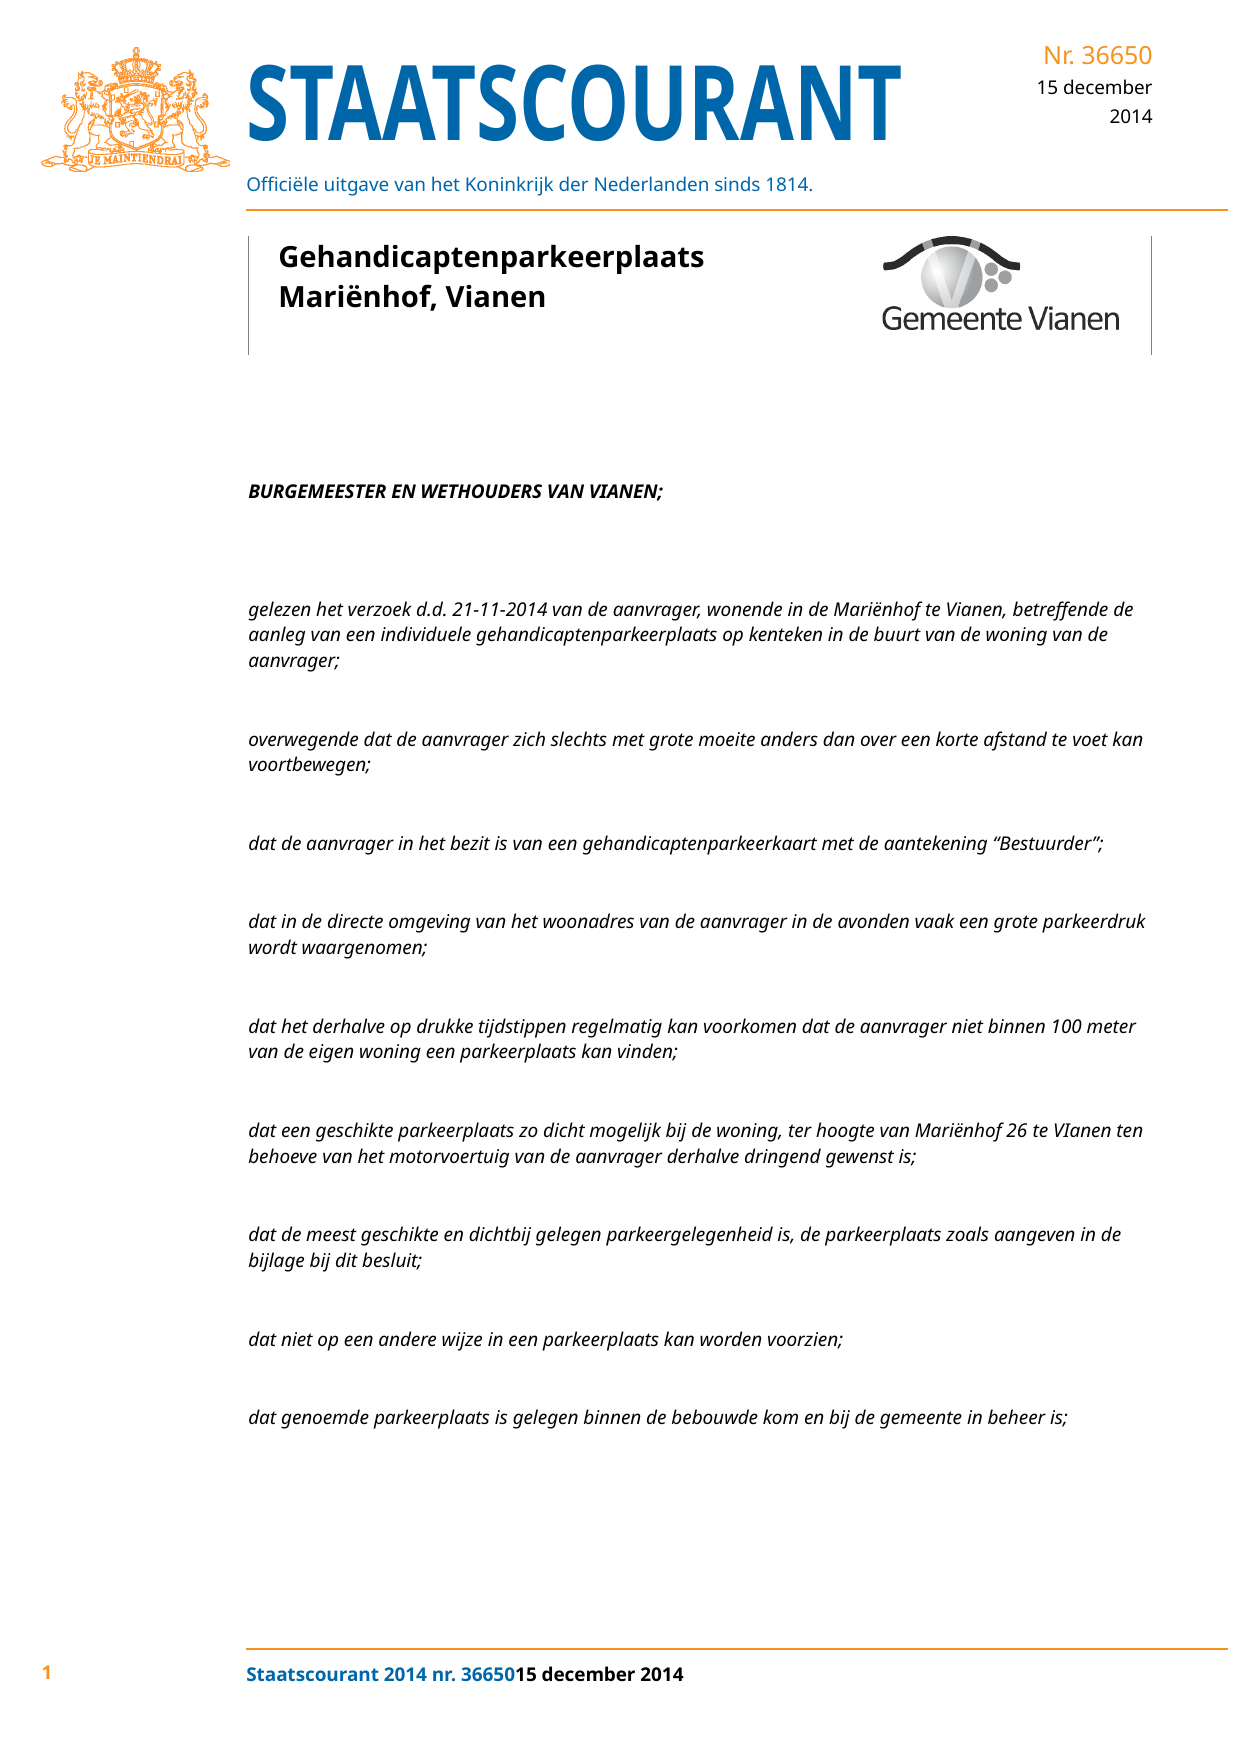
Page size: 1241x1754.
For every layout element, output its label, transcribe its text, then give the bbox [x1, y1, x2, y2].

text gelezen het verzoek d.d. 21-11-2014 van de aanvrager, wonende in de Mariënhof te Vianen, betreffende de aanleg van een individuele gehandicaptenparkeerplaats op kenteken in de buurt van de woning van de aanvrager; [248, 596, 1152, 673]
text dat het derhalve op drukke tijdstippen regelmatig kan voorkomen dat de aanvrager niet binnen 100 meter van de eigen woning een parkeerplaats kan vinden; [248, 1013, 1152, 1064]
table_header [850, 236, 882, 329]
text dat niet op een andere wijze in een parkeerplaats kan worden voorzien; [248, 1326, 1152, 1352]
text dat genoemde parkeerplaats is gelegen binnen de bebouwde kom en bij de gemeente in beheer is; [248, 1404, 1152, 1430]
picture [41, 47, 231, 172]
table_header [1119, 236, 1151, 329]
text dat in de directe omgeving van het woonadres van de aanvrager in de avonden vaak een grote parkeerdruk wordt waargenomen; [248, 909, 1152, 960]
text BURGEMEESTER EN WETHOUDERS VAN VIANEN; [248, 478, 1152, 504]
table_header Gehandicaptenparkeerplaats Mariënhof, Vianen [249, 236, 850, 355]
text overwegende dat de aanvrager zich slechts met grote moeite anders dan over een korte afstand te voet kan voortbewegen; [248, 726, 1152, 777]
table_header [850, 330, 1151, 355]
picture [882, 236, 1119, 330]
text dat de meest geschikte en dichtbij gelegen parkeergelegenheid is, de parkeer­plaats zoals aangeven in de bijlage bij dit besluit; [248, 1222, 1152, 1273]
text dat de aanvrager in het bezit is van een gehandicaptenparkeerkaart met de aantekening “Bestuurder”; [248, 830, 1152, 856]
text dat een geschikte parkeerplaats zo dicht mogelijk bij de woning, ter hoogte van Mariënhof 26 te VIanen ten behoeve van het motorvoertuig van de aanvrager derhalve dringend gewenst is; [248, 1117, 1152, 1169]
